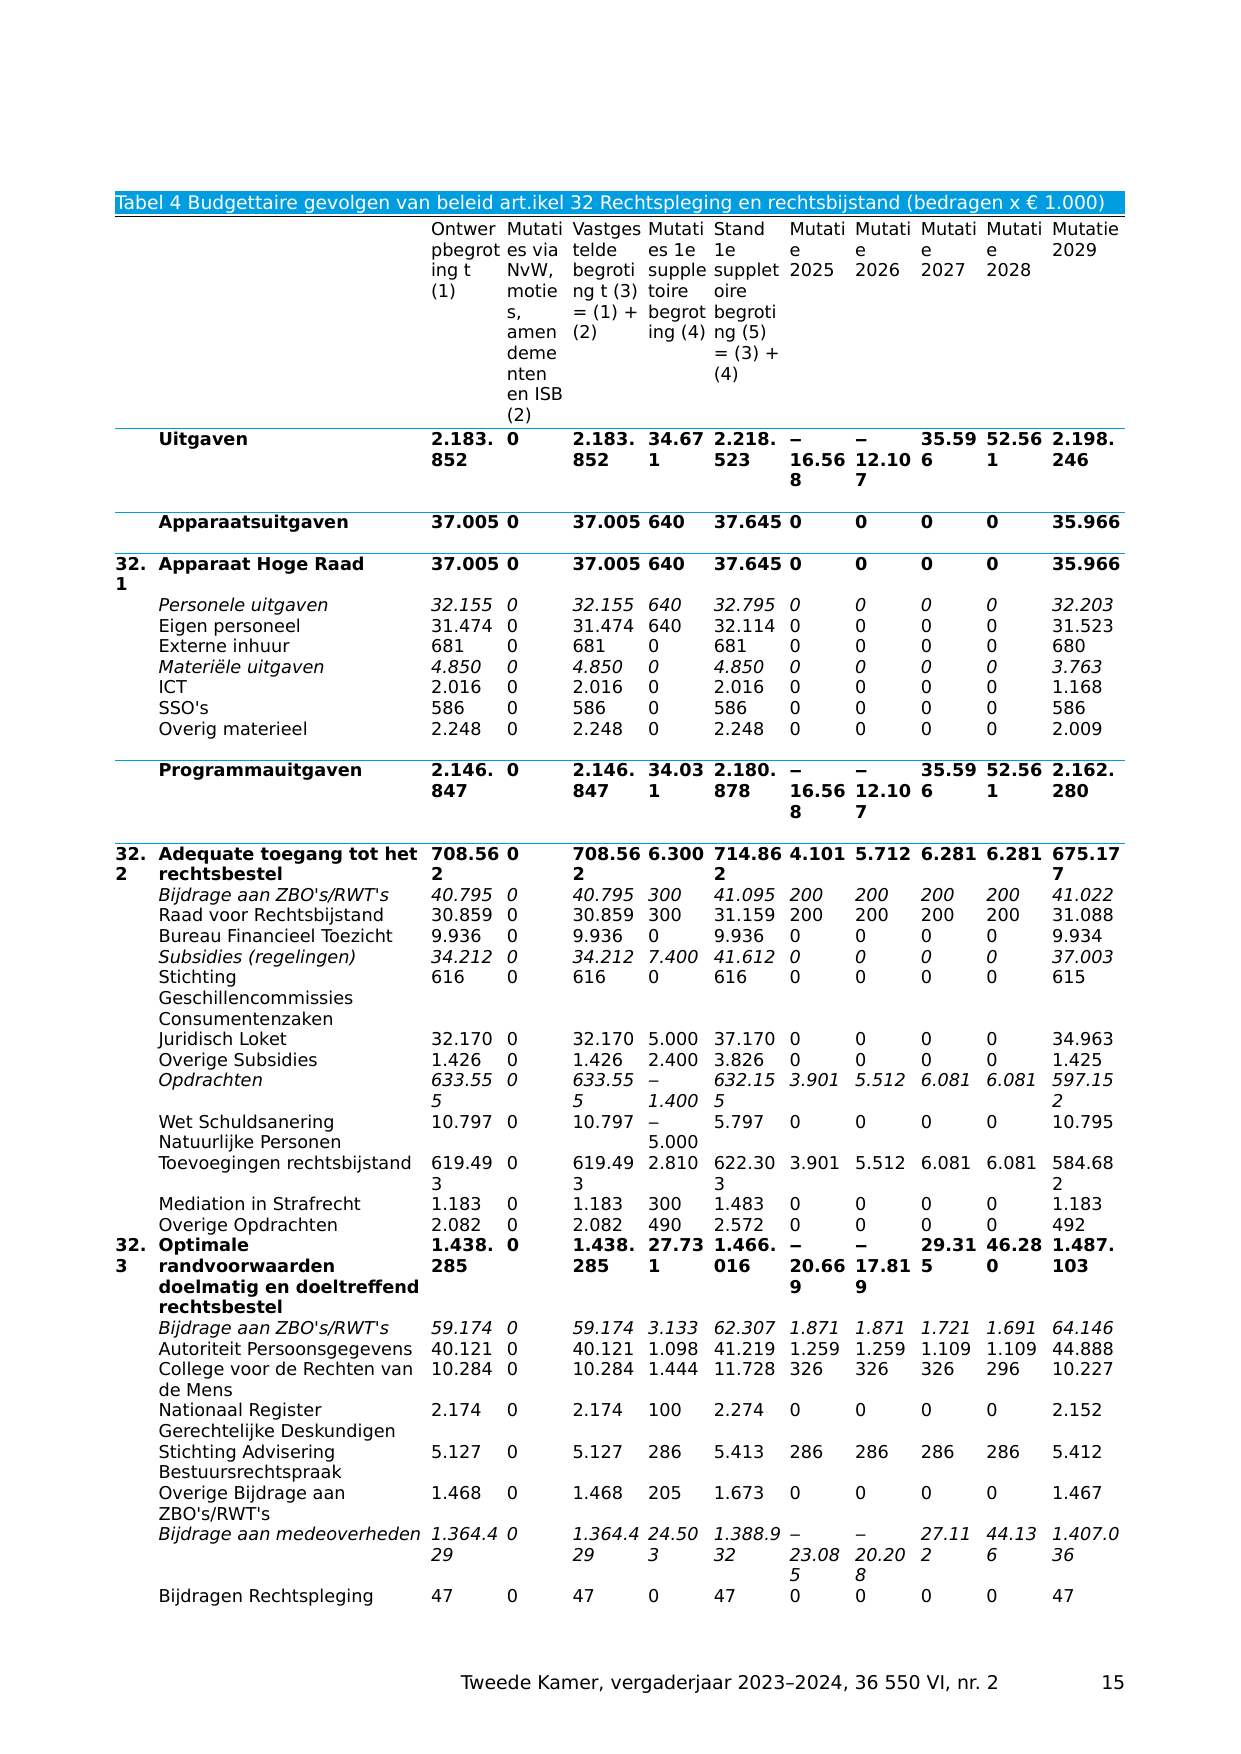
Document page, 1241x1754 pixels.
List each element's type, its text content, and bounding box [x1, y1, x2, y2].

table_cell 1.426 [569, 1050, 645, 1070]
table_cell 615 [1049, 967, 1125, 1029]
table_cell 9.936 [711, 926, 786, 947]
table_cell Mutatie 2028 [983, 217, 1049, 428]
table_cell 1.098 [645, 1339, 711, 1359]
table_cell 64.146 [1049, 1318, 1125, 1338]
table_cell 47 [1049, 1586, 1125, 1607]
table_cell [786, 533, 852, 553]
table_cell 7.400 [645, 947, 711, 967]
table_cell 2.016 [569, 678, 645, 698]
table_cell [115, 1050, 155, 1070]
table_cell 0 [983, 595, 1049, 616]
table_cell 0 [983, 1050, 1049, 1070]
table_cell 0 [786, 678, 852, 698]
table_cell 640 [645, 513, 711, 532]
table_cell [115, 1153, 155, 1194]
table_cell [852, 533, 918, 553]
table_cell 0 [504, 1524, 569, 1586]
table_cell 0 [852, 616, 918, 636]
table_cell [155, 739, 428, 760]
table_cell 633.555 [428, 1070, 504, 1112]
table_cell ‒ 20.208 [852, 1524, 918, 1586]
table_cell ‒ 12.107 [852, 429, 918, 491]
table_cell 10.227 [1049, 1359, 1125, 1400]
table_cell 59.174 [569, 1318, 645, 1338]
table_cell 200 [786, 905, 852, 926]
table_cell 2.274 [711, 1400, 786, 1442]
table_cell 0 [504, 1153, 569, 1194]
table_cell 200 [983, 905, 1049, 926]
table_cell 5.712 [852, 844, 918, 885]
table_cell 3.901 [786, 1070, 852, 1112]
table_cell 0 [918, 967, 983, 1029]
table_cell 0 [504, 636, 569, 657]
table_cell 0 [504, 1359, 569, 1400]
table_cell Toevoegingen rechtsbijstand [155, 1153, 428, 1194]
table_cell [711, 491, 786, 511]
table_cell 300 [645, 885, 711, 905]
table_cell [115, 1215, 155, 1235]
table_cell Apparaatsuitgaven [155, 513, 428, 532]
table_cell [428, 739, 504, 760]
table_cell [1049, 739, 1125, 760]
table_cell Mutatie 2027 [918, 217, 983, 428]
table_cell Stand 1e suppletoire begroting (5) = (3) + (4) [711, 217, 786, 428]
table_cell 200 [918, 885, 983, 905]
table_cell [645, 739, 711, 760]
table_cell 0 [852, 1586, 918, 1607]
table_cell 708.562 [428, 844, 504, 885]
table_cell 0 [645, 967, 711, 1029]
table_cell Adequate toegang tot het rechtsbestel [155, 844, 428, 885]
table_cell 1.721 [918, 1318, 983, 1338]
table_cell 44.136 [983, 1524, 1049, 1586]
table_cell 5.512 [852, 1070, 918, 1112]
table_cell [1049, 491, 1125, 511]
table_cell 492 [1049, 1215, 1125, 1235]
table_cell 0 [786, 719, 852, 739]
table_cell 0 [786, 1050, 852, 1070]
table_cell 32.170 [569, 1029, 645, 1050]
table_cell 32.114 [711, 616, 786, 636]
table_cell 6.281 [918, 844, 983, 885]
table_cell 37.005 [428, 513, 504, 532]
table_cell 0 [983, 1400, 1049, 1442]
table_cell Mutatie 2026 [852, 217, 918, 428]
table_cell 1.467 [1049, 1483, 1125, 1524]
table_cell 3.901 [786, 1153, 852, 1194]
table_cell 2.082 [569, 1215, 645, 1235]
table_cell ‒ 16.568 [786, 429, 852, 491]
table_cell 32.155 [428, 595, 504, 616]
table_cell 0 [504, 1070, 569, 1112]
table_cell 0 [852, 1194, 918, 1215]
table_cell 6.281 [983, 844, 1049, 885]
table_cell 1.183 [1049, 1194, 1125, 1215]
table_cell 0 [504, 657, 569, 677]
table_cell 0 [504, 1442, 569, 1483]
table_cell [852, 491, 918, 511]
table_cell 40.121 [428, 1339, 504, 1359]
table_cell 1.691 [983, 1318, 1049, 1338]
table_cell 32.795 [711, 595, 786, 616]
table_cell 1.468 [569, 1483, 645, 1524]
table_cell 0 [645, 1586, 711, 1607]
table_cell 2.016 [711, 678, 786, 698]
table_cell Overige Subsidies [155, 1050, 428, 1070]
table_cell 40.795 [428, 885, 504, 905]
table_cell 0 [504, 678, 569, 698]
table_cell 2.174 [428, 1400, 504, 1442]
table_cell 0 [786, 595, 852, 616]
table_cell [645, 822, 711, 843]
table_cell 0 [852, 513, 918, 532]
table_cell [115, 1339, 155, 1359]
table_cell [786, 491, 852, 511]
table_cell 6.081 [983, 1153, 1049, 1194]
table_cell 0 [504, 967, 569, 1029]
table_cell 0 [983, 947, 1049, 967]
table_cell 0 [786, 513, 852, 532]
table_cell 41.612 [711, 947, 786, 967]
table_cell 6.300 [645, 844, 711, 885]
table_cell 0 [918, 1112, 983, 1153]
table_cell 0 [918, 554, 983, 595]
table_cell 0 [786, 554, 852, 595]
table_cell 1.438.285 [569, 1235, 645, 1318]
table_cell 37.003 [1049, 947, 1125, 967]
table_cell 0 [504, 947, 569, 967]
table_cell 0 [504, 1318, 569, 1338]
table_cell Mutaties via NvW, moties, amendementen en ISB (2) [504, 217, 569, 428]
table_cell [569, 739, 645, 760]
table_cell 2.016 [428, 678, 504, 698]
table_cell 37.005 [569, 513, 645, 532]
table_cell 0 [983, 1215, 1049, 1235]
table_cell 1.487.103 [1049, 1235, 1125, 1318]
table_cell Bijdrage aan ZBO's/RWT's [155, 885, 428, 905]
table_cell 200 [852, 885, 918, 905]
table_cell 2.152 [1049, 1400, 1125, 1442]
table_cell Mutaties 1e suppletoire begroting (4) [645, 217, 711, 428]
table_cell 708.562 [569, 844, 645, 885]
table_cell Eigen personeel [155, 616, 428, 636]
table_cell 586 [1049, 698, 1125, 719]
table_cell Bijdrage aan ZBO's/RWT's [155, 1318, 428, 1338]
table_cell ‒ 1.400 [645, 1070, 711, 1112]
table_cell SSO's [155, 698, 428, 719]
table_cell 52.561 [983, 429, 1049, 491]
table_cell 200 [852, 905, 918, 926]
table_cell 31.523 [1049, 616, 1125, 636]
table_cell 0 [786, 947, 852, 967]
table_cell [645, 491, 711, 511]
table_cell 0 [645, 719, 711, 739]
table_cell 0 [983, 678, 1049, 698]
table_cell Personele uitgaven [155, 595, 428, 616]
table_cell [115, 885, 155, 905]
table_cell 32.203 [1049, 595, 1125, 616]
table_cell ‒ 12.107 [852, 761, 918, 822]
table_cell [428, 822, 504, 843]
table_cell 0 [504, 698, 569, 719]
table_cell [852, 739, 918, 760]
table_cell 2.183.852 [428, 429, 504, 491]
table_cell 2.009 [1049, 719, 1125, 739]
table_cell Mutatie 2029 [1049, 217, 1125, 428]
table_cell College voor de Rechten van de Mens [155, 1359, 428, 1400]
table_cell 2.218.523 [711, 429, 786, 491]
table_cell 0 [504, 761, 569, 822]
table_cell ‒ 5.000 [645, 1112, 711, 1153]
table_cell 0 [786, 636, 852, 657]
table_cell 326 [918, 1359, 983, 1400]
table_cell 0 [504, 513, 569, 532]
table_cell [852, 822, 918, 843]
table_cell 1.438.285 [428, 1235, 504, 1318]
table_cell [428, 533, 504, 553]
table_cell [115, 513, 155, 532]
table_cell 286 [786, 1442, 852, 1483]
table_cell Wet Schuldsanering Natuurlijke Personen [155, 1112, 428, 1153]
table_cell [569, 533, 645, 553]
table_cell [155, 217, 428, 428]
table_cell 0 [504, 885, 569, 905]
table_cell Stichting Geschillencommissies Consumentenzaken [155, 967, 428, 1029]
table_cell 0 [504, 1215, 569, 1235]
table_cell 40.795 [569, 885, 645, 905]
table_cell [155, 822, 428, 843]
table_cell 286 [645, 1442, 711, 1483]
table_cell Bureau Financieel Toezicht [155, 926, 428, 947]
table_cell [115, 967, 155, 1029]
table_cell [115, 217, 155, 428]
table_cell 2.198.246 [1049, 429, 1125, 491]
table_cell 11.728 [711, 1359, 786, 1400]
table_cell [115, 905, 155, 926]
table_cell 326 [852, 1359, 918, 1400]
table_cell 2.572 [711, 1215, 786, 1235]
table_cell 0 [786, 1586, 852, 1607]
table_cell 0 [852, 926, 918, 947]
table_cell 2.248 [711, 719, 786, 739]
table_cell 0 [918, 1400, 983, 1442]
table_cell 0 [645, 678, 711, 698]
table_cell Apparaat Hoge Raad [155, 554, 428, 595]
table_cell 37.005 [569, 554, 645, 595]
table_cell 37.645 [711, 513, 786, 532]
table_cell 27.731 [645, 1235, 711, 1318]
table_cell ‒ 20.669 [786, 1235, 852, 1318]
table_cell 0 [852, 719, 918, 739]
table_cell 32.3 [115, 1235, 155, 1318]
table_cell 0 [786, 616, 852, 636]
table_cell 2.400 [645, 1050, 711, 1070]
table_cell 0 [504, 616, 569, 636]
table_cell 0 [852, 698, 918, 719]
table_cell 640 [645, 554, 711, 595]
table_cell [504, 491, 569, 511]
table_cell 1.871 [852, 1318, 918, 1338]
table_cell [504, 739, 569, 760]
table_cell 31.159 [711, 905, 786, 926]
table_cell 1.466.016 [711, 1235, 786, 1318]
table_cell 1.183 [569, 1194, 645, 1215]
table_cell 0 [786, 1194, 852, 1215]
table_cell 0 [983, 1029, 1049, 1050]
table_cell [115, 678, 155, 698]
table_cell [918, 533, 983, 553]
table_cell 9.936 [428, 926, 504, 947]
table_cell 0 [852, 967, 918, 1029]
table_cell [115, 533, 155, 553]
table_cell [115, 1524, 155, 1586]
table_cell 1.364.429 [569, 1524, 645, 1586]
table_cell 0 [918, 1483, 983, 1524]
table_cell 24.503 [645, 1524, 711, 1586]
table_cell Overig materieel [155, 719, 428, 739]
table_cell 4.101 [786, 844, 852, 885]
table_cell 0 [504, 554, 569, 595]
table_cell 3.826 [711, 1050, 786, 1070]
table_cell 680 [1049, 636, 1125, 657]
table_cell 0 [852, 1112, 918, 1153]
table_cell 3.133 [645, 1318, 711, 1338]
table_cell 0 [918, 926, 983, 947]
table_cell 300 [645, 905, 711, 926]
table_cell 0 [504, 1400, 569, 1442]
table_cell 6.081 [983, 1070, 1049, 1112]
table_cell Autoriteit Persoonsgegevens [155, 1339, 428, 1359]
table_cell 47 [428, 1586, 504, 1607]
table_cell Programmauitgaven [155, 761, 428, 822]
table_cell 0 [504, 905, 569, 926]
table_cell 0 [786, 926, 852, 947]
table_cell [115, 739, 155, 760]
table_cell 0 [983, 1586, 1049, 1607]
table_cell 4.850 [428, 657, 504, 677]
table_cell [115, 761, 155, 822]
table_cell ‒ 23.085 [786, 1524, 852, 1586]
table_cell 619.493 [569, 1153, 645, 1194]
table_cell 0 [983, 657, 1049, 677]
table_cell [504, 533, 569, 553]
table_cell [115, 1586, 155, 1607]
table_cell 0 [918, 1586, 983, 1607]
table_cell 35.596 [918, 761, 983, 822]
table_cell 0 [504, 1339, 569, 1359]
table_cell 616 [569, 967, 645, 1029]
table_cell 4.850 [569, 657, 645, 677]
table_cell 5.127 [428, 1442, 504, 1483]
table_cell 300 [645, 1194, 711, 1215]
table_cell [115, 1112, 155, 1153]
table_cell [786, 822, 852, 843]
table_cell 5.000 [645, 1029, 711, 1050]
table_cell [115, 1483, 155, 1524]
table_cell 200 [983, 885, 1049, 905]
table_cell 31.088 [1049, 905, 1125, 926]
table_cell 0 [918, 698, 983, 719]
table_cell Opdrachten [155, 1070, 428, 1112]
table_cell 286 [918, 1442, 983, 1483]
table_cell 6.081 [918, 1070, 983, 1112]
table_cell 100 [645, 1400, 711, 1442]
table_cell 41.022 [1049, 885, 1125, 905]
table_cell 34.212 [569, 947, 645, 967]
table_cell 0 [918, 947, 983, 967]
table_cell 31.474 [569, 616, 645, 636]
table_cell 2.146.847 [428, 761, 504, 822]
table_cell 1.483 [711, 1194, 786, 1215]
table_cell Optimale randvoorwaarden doelmatig en doeltreffend rechtsbestel [155, 1235, 428, 1318]
table_cell 10.795 [1049, 1112, 1125, 1153]
table_cell Juridisch Loket [155, 1029, 428, 1050]
table_cell 6.081 [918, 1153, 983, 1194]
table_cell 0 [918, 719, 983, 739]
table_cell 32.2 [115, 844, 155, 885]
table_cell [115, 1359, 155, 1400]
table_cell [115, 595, 155, 616]
table_cell Stichting Advisering Bestuursrechtspraak [155, 1442, 428, 1483]
table_cell 0 [918, 616, 983, 636]
table_cell 0 [983, 698, 1049, 719]
table_cell 326 [786, 1359, 852, 1400]
table_cell 1.425 [1049, 1050, 1125, 1070]
table_cell [918, 739, 983, 760]
table_cell 5.412 [1049, 1442, 1125, 1483]
table_cell [983, 533, 1049, 553]
table_cell 32.1 [115, 554, 155, 595]
table_cell 37.645 [711, 554, 786, 595]
table_cell 619.493 [428, 1153, 504, 1194]
table_cell 10.797 [428, 1112, 504, 1153]
table_cell [918, 491, 983, 511]
table_cell 1.407.036 [1049, 1524, 1125, 1586]
table_cell 633.555 [569, 1070, 645, 1112]
table_cell 35.966 [1049, 554, 1125, 595]
table_cell 296 [983, 1359, 1049, 1400]
table_cell 640 [645, 595, 711, 616]
table_cell 616 [711, 967, 786, 1029]
table_cell 2.082 [428, 1215, 504, 1235]
table_cell 0 [852, 1215, 918, 1235]
table_cell 32.170 [428, 1029, 504, 1050]
table_cell 1.444 [645, 1359, 711, 1400]
table_cell 0 [983, 636, 1049, 657]
table_cell [569, 822, 645, 843]
table_cell 714.862 [711, 844, 786, 885]
table_cell 30.859 [569, 905, 645, 926]
table_cell 586 [711, 698, 786, 719]
table_cell 616 [428, 967, 504, 1029]
table_cell 597.152 [1049, 1070, 1125, 1112]
table_cell 632.155 [711, 1070, 786, 1112]
table_cell 0 [983, 967, 1049, 1029]
table_cell [155, 491, 428, 511]
table_cell 0 [852, 657, 918, 677]
table_cell [115, 947, 155, 967]
table_cell 0 [504, 1235, 569, 1318]
table_cell 0 [852, 554, 918, 595]
table_cell [115, 616, 155, 636]
table_cell [918, 822, 983, 843]
table_cell Nationaal Register Gerechtelijke Deskundigen [155, 1400, 428, 1442]
table_cell 0 [918, 1215, 983, 1235]
table_cell [711, 739, 786, 760]
table_cell 0 [786, 1215, 852, 1235]
table_cell [115, 1400, 155, 1442]
table_cell ‒ 17.819 [852, 1235, 918, 1318]
table_cell 675.177 [1049, 844, 1125, 885]
table_cell Bijdrage aan medeoverheden [155, 1524, 428, 1586]
table_cell 0 [983, 926, 1049, 947]
table_cell 0 [918, 1050, 983, 1070]
table_cell 0 [852, 1050, 918, 1070]
table_cell 5.413 [711, 1442, 786, 1483]
table_cell 30.859 [428, 905, 504, 926]
table_cell 37.005 [428, 554, 504, 595]
table_cell 47 [569, 1586, 645, 1607]
table_cell Vastgestelde begroting t (3) = (1) + (2) [569, 217, 645, 428]
table_cell [786, 739, 852, 760]
table_cell [569, 491, 645, 511]
table_cell [983, 822, 1049, 843]
table_cell Uitgaven [155, 429, 428, 491]
table_cell 9.936 [569, 926, 645, 947]
table_cell 0 [786, 1483, 852, 1524]
table_cell 2.248 [428, 719, 504, 739]
table_cell 37.170 [711, 1029, 786, 1050]
table_cell 0 [504, 1194, 569, 1215]
table_cell 1.109 [918, 1339, 983, 1359]
table_cell [155, 533, 428, 553]
table_cell 0 [983, 1194, 1049, 1215]
table_cell 41.219 [711, 1339, 786, 1359]
table_cell 1.388.932 [711, 1524, 786, 1586]
table_cell [645, 533, 711, 553]
table_cell ICT [155, 678, 428, 698]
table_cell 0 [504, 1112, 569, 1153]
table_cell 10.797 [569, 1112, 645, 1153]
table_cell 0 [918, 513, 983, 532]
table_cell 0 [852, 1029, 918, 1050]
table_cell [115, 657, 155, 677]
table_cell 0 [645, 698, 711, 719]
table_cell 59.174 [428, 1318, 504, 1338]
table_cell [711, 822, 786, 843]
table_cell 0 [918, 636, 983, 657]
table_cell 0 [918, 595, 983, 616]
table_cell Mediation in Strafrecht [155, 1194, 428, 1215]
table_cell 2.174 [569, 1400, 645, 1442]
table_cell 29.315 [918, 1235, 983, 1318]
table_cell 4.850 [711, 657, 786, 677]
table_cell 2.146.847 [569, 761, 645, 822]
table_cell 0 [918, 1194, 983, 1215]
table_cell 0 [504, 844, 569, 885]
table_cell 5.797 [711, 1112, 786, 1153]
table_cell Bijdragen Rechtspleging [155, 1586, 428, 1607]
table_cell Overige Opdrachten [155, 1215, 428, 1235]
table_cell 47 [711, 1586, 786, 1607]
table_cell 0 [504, 926, 569, 947]
table_cell 0 [852, 595, 918, 616]
table_cell 0 [786, 1400, 852, 1442]
table_cell 41.095 [711, 885, 786, 905]
table_cell Ontwerpbegroting t (1) [428, 217, 504, 428]
table_cell 9.934 [1049, 926, 1125, 947]
table_cell 0 [983, 513, 1049, 532]
table_cell [1049, 822, 1125, 843]
table_cell Overige Bijdrage aan ZBO's/RWT's [155, 1483, 428, 1524]
table_cell 0 [504, 719, 569, 739]
table_cell 35.596 [918, 429, 983, 491]
table_cell [504, 822, 569, 843]
table_cell 34.963 [1049, 1029, 1125, 1050]
table_cell 586 [428, 698, 504, 719]
table_cell Raad voor Rechtsbijstand [155, 905, 428, 926]
table_cell [115, 429, 155, 491]
table_cell 1.183 [428, 1194, 504, 1215]
table_cell 0 [786, 967, 852, 1029]
table_cell 52.561 [983, 761, 1049, 822]
table_cell 0 [786, 1029, 852, 1050]
table_cell ‒ 16.568 [786, 761, 852, 822]
table_cell 681 [711, 636, 786, 657]
table_cell 640 [645, 616, 711, 636]
table_cell 0 [852, 947, 918, 967]
table_cell 0 [983, 1483, 1049, 1524]
table_cell 27.112 [918, 1524, 983, 1586]
table_cell 0 [852, 1400, 918, 1442]
table_cell 200 [918, 905, 983, 926]
table_cell 205 [645, 1483, 711, 1524]
table_cell 200 [786, 885, 852, 905]
table_cell 0 [852, 1483, 918, 1524]
table_cell 1.871 [786, 1318, 852, 1338]
table_cell 286 [852, 1442, 918, 1483]
table_cell 0 [983, 1112, 1049, 1153]
table_cell [983, 491, 1049, 511]
table_cell 2.180.878 [711, 761, 786, 822]
table_cell 681 [569, 636, 645, 657]
table_cell 0 [504, 1483, 569, 1524]
table_cell 40.121 [569, 1339, 645, 1359]
table_cell 34.031 [645, 761, 711, 822]
table_cell [115, 698, 155, 719]
table_cell 2.183.852 [569, 429, 645, 491]
table_cell 286 [983, 1442, 1049, 1483]
table_cell [1049, 533, 1125, 553]
table_cell 1.364.429 [428, 1524, 504, 1586]
table_cell 0 [983, 554, 1049, 595]
table_cell 0 [918, 657, 983, 677]
table_cell [115, 1442, 155, 1483]
table_cell 622.303 [711, 1153, 786, 1194]
table_cell 490 [645, 1215, 711, 1235]
table_cell 1.168 [1049, 678, 1125, 698]
table_cell Subsidies (regelingen) [155, 947, 428, 967]
table_cell 0 [983, 719, 1049, 739]
table_cell 0 [504, 1586, 569, 1607]
table_cell [115, 822, 155, 843]
table_cell 62.307 [711, 1318, 786, 1338]
table_cell 10.284 [569, 1359, 645, 1400]
table_cell 34.212 [428, 947, 504, 967]
table_cell 0 [852, 678, 918, 698]
table_cell 0 [645, 657, 711, 677]
table_cell Externe inhuur [155, 636, 428, 657]
table_cell 2.162.280 [1049, 761, 1125, 822]
table_cell 0 [786, 1112, 852, 1153]
table_cell 0 [504, 429, 569, 491]
table_cell [115, 1194, 155, 1215]
table_cell 0 [504, 1029, 569, 1050]
table_cell [115, 636, 155, 657]
table_cell 584.682 [1049, 1153, 1125, 1194]
table_cell 2.810 [645, 1153, 711, 1194]
table_cell [115, 1029, 155, 1050]
table_cell 5.512 [852, 1153, 918, 1194]
table_cell 1.259 [786, 1339, 852, 1359]
table_cell 0 [852, 636, 918, 657]
table_cell 1.426 [428, 1050, 504, 1070]
table_cell 0 [504, 595, 569, 616]
table_cell [711, 533, 786, 553]
table_cell 0 [645, 926, 711, 947]
table_cell 2.248 [569, 719, 645, 739]
table_cell 0 [983, 616, 1049, 636]
table_cell 1.468 [428, 1483, 504, 1524]
table_cell 35.966 [1049, 513, 1125, 532]
table_cell [115, 1070, 155, 1112]
table_cell [115, 491, 155, 511]
table_cell 1.109 [983, 1339, 1049, 1359]
table_cell 0 [645, 636, 711, 657]
table_cell Materiële uitgaven [155, 657, 428, 677]
table_cell [428, 491, 504, 511]
table_cell 0 [504, 1050, 569, 1070]
table_cell 0 [918, 678, 983, 698]
table_cell [115, 926, 155, 947]
table_cell 10.284 [428, 1359, 504, 1400]
table_cell 0 [918, 1029, 983, 1050]
table_cell 1.259 [852, 1339, 918, 1359]
table_cell [115, 719, 155, 739]
table_cell [115, 1318, 155, 1338]
table_cell 5.127 [569, 1442, 645, 1483]
table_cell 586 [569, 698, 645, 719]
table_cell Mutatie 2025 [786, 217, 852, 428]
table_cell 32.155 [569, 595, 645, 616]
table_cell [983, 739, 1049, 760]
table_cell 34.671 [645, 429, 711, 491]
table_cell 46.280 [983, 1235, 1049, 1318]
table_cell 3.763 [1049, 657, 1125, 677]
table_cell 31.474 [428, 616, 504, 636]
table_cell 681 [428, 636, 504, 657]
table_cell 1.673 [711, 1483, 786, 1524]
table_cell 0 [786, 657, 852, 677]
table_cell 0 [786, 698, 852, 719]
table_cell 44.888 [1049, 1339, 1125, 1359]
